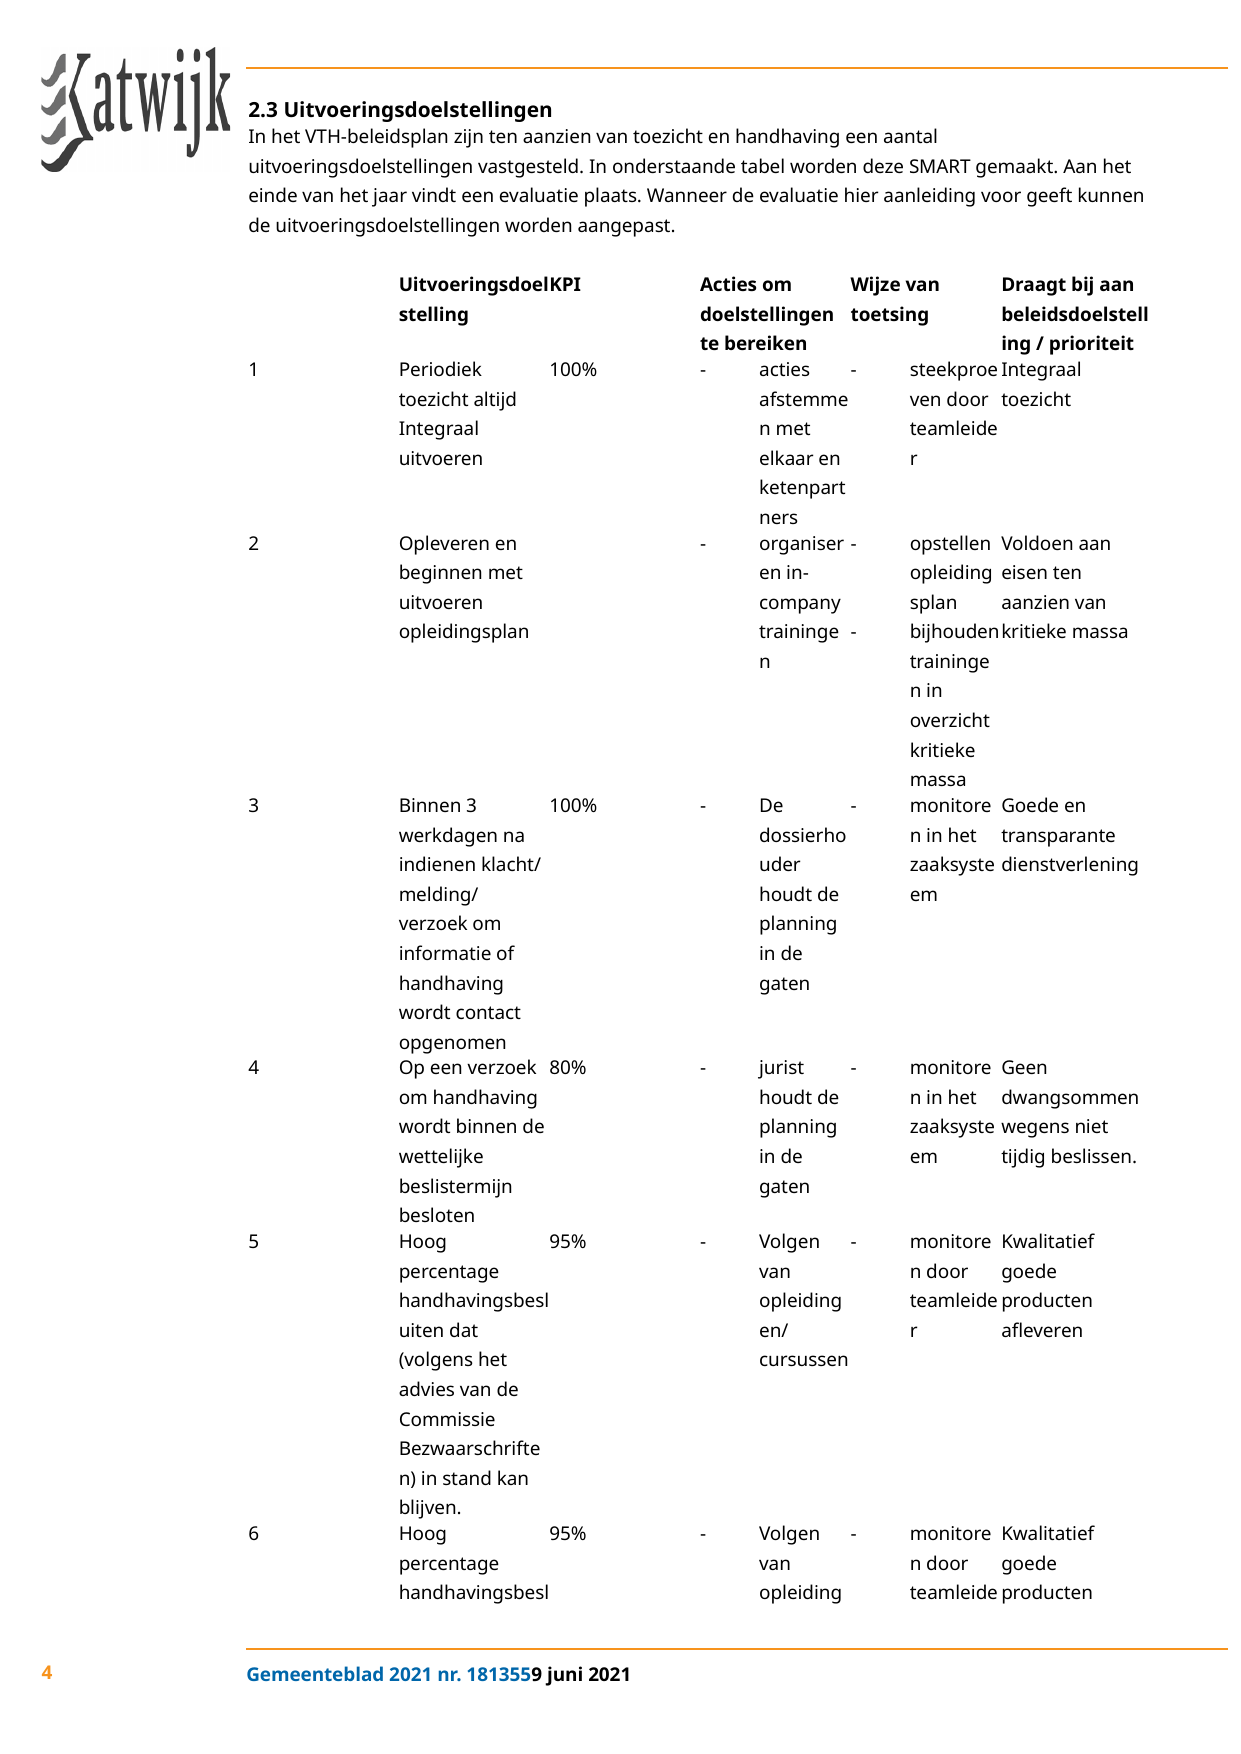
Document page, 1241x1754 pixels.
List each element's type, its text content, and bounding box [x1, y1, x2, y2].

table_header KPI [549, 271, 700, 356]
table_cell opstellen opleidingsplan bijhouden trainingen in overzicht kritieke massa [850, 530, 1001, 792]
table_cell Opleveren en beginnen met uitvoeren opleidingsplan [399, 530, 549, 792]
table_cell De dossierhouder houdt de planning in de gaten [700, 792, 850, 1054]
table_header Acties om doelstellingen te bereiken [700, 271, 850, 356]
table_cell 3 [248, 792, 398, 1054]
picture [41, 47, 231, 172]
table_cell monitoren door teamleider [850, 1228, 1001, 1520]
table_header Draagt bij aan beleidsdoelstelling / prioriteit [1001, 271, 1152, 356]
table_cell 80% [549, 1055, 700, 1228]
table_cell 1 [248, 356, 398, 530]
text In het VTH-beleidsplan zijn ten aanzien van toezicht en handhaving een aantal uitvoeringsdoelstellingen vastgesteld. In onderstaande tabel worden deze SMART gemaakt. Aan het einde van het jaar vindt een evaluatie plaats. Wanneer de evaluatie hier aanleiding voor geeft kunnen de uitvoeringsdoelstellingen worden aangepast. [248, 123, 1152, 238]
table_cell Kwalitatief goede producten afleveren [1001, 1228, 1152, 1520]
table_header [248, 271, 398, 356]
table_cell 2 [248, 530, 398, 792]
text 2.3 Uitvoeringsdoelstellingen [248, 95, 1152, 123]
table_header Wijze van toetsing [850, 271, 1001, 356]
table_cell monitoren in het zaaksysteem [850, 792, 1001, 1054]
table_cell monitoren door teamleide [850, 1520, 1001, 1605]
table_cell Integraal toezicht [1001, 356, 1152, 530]
table_cell monitoren in het zaaksysteem [850, 1055, 1001, 1228]
table_cell Op een verzoek om handhaving wordt binnen de wettelijke beslistermijn besloten [399, 1055, 549, 1228]
table_cell 95% [549, 1228, 700, 1520]
table_cell 95% [549, 1520, 700, 1605]
table_cell Binnen 3 werkdagen na indienen klacht/ melding/ verzoek om informatie of handhaving wordt contact opgenomen [399, 792, 549, 1054]
table_cell acties afstemmen met elkaar en ketenpartners [700, 356, 850, 530]
table_cell Hoog percentage handhavingsbesluiten dat (volgens het advies van de Commissie Bezwaarschriften) in stand kan blijven. [399, 1228, 549, 1520]
table_cell Volgen van opleidingen/ cursussen [700, 1228, 850, 1520]
table_cell jurist houdt de planning in de gaten [700, 1055, 850, 1228]
table_cell Geen dwangsommen wegens niet tijdig beslissen. [1001, 1055, 1152, 1228]
table_cell 100% [549, 356, 700, 530]
table_cell [549, 530, 700, 792]
table_cell 5 [248, 1228, 398, 1520]
table_cell steekproeven door teamleider [850, 356, 1001, 530]
table_cell Goede en transparante dienstverlening [1001, 792, 1152, 1054]
table_cell Voldoen aan eisen ten aanzien van kritieke massa [1001, 530, 1152, 792]
table_cell Kwalitatief goede producten [1001, 1520, 1152, 1605]
table_cell Periodiek toezicht altijd Integraal uitvoeren [399, 356, 549, 530]
table_cell organiseren in-company trainingen [700, 530, 850, 792]
table_cell 100% [549, 792, 700, 1054]
table_cell 4 [248, 1055, 398, 1228]
table_cell Volgen van opleiding [700, 1520, 850, 1605]
table_cell 6 [248, 1520, 398, 1605]
table_header Uitvoeringsdoelstelling [399, 271, 549, 356]
table_cell Hoog percentage handhavingsbesl [399, 1520, 549, 1605]
